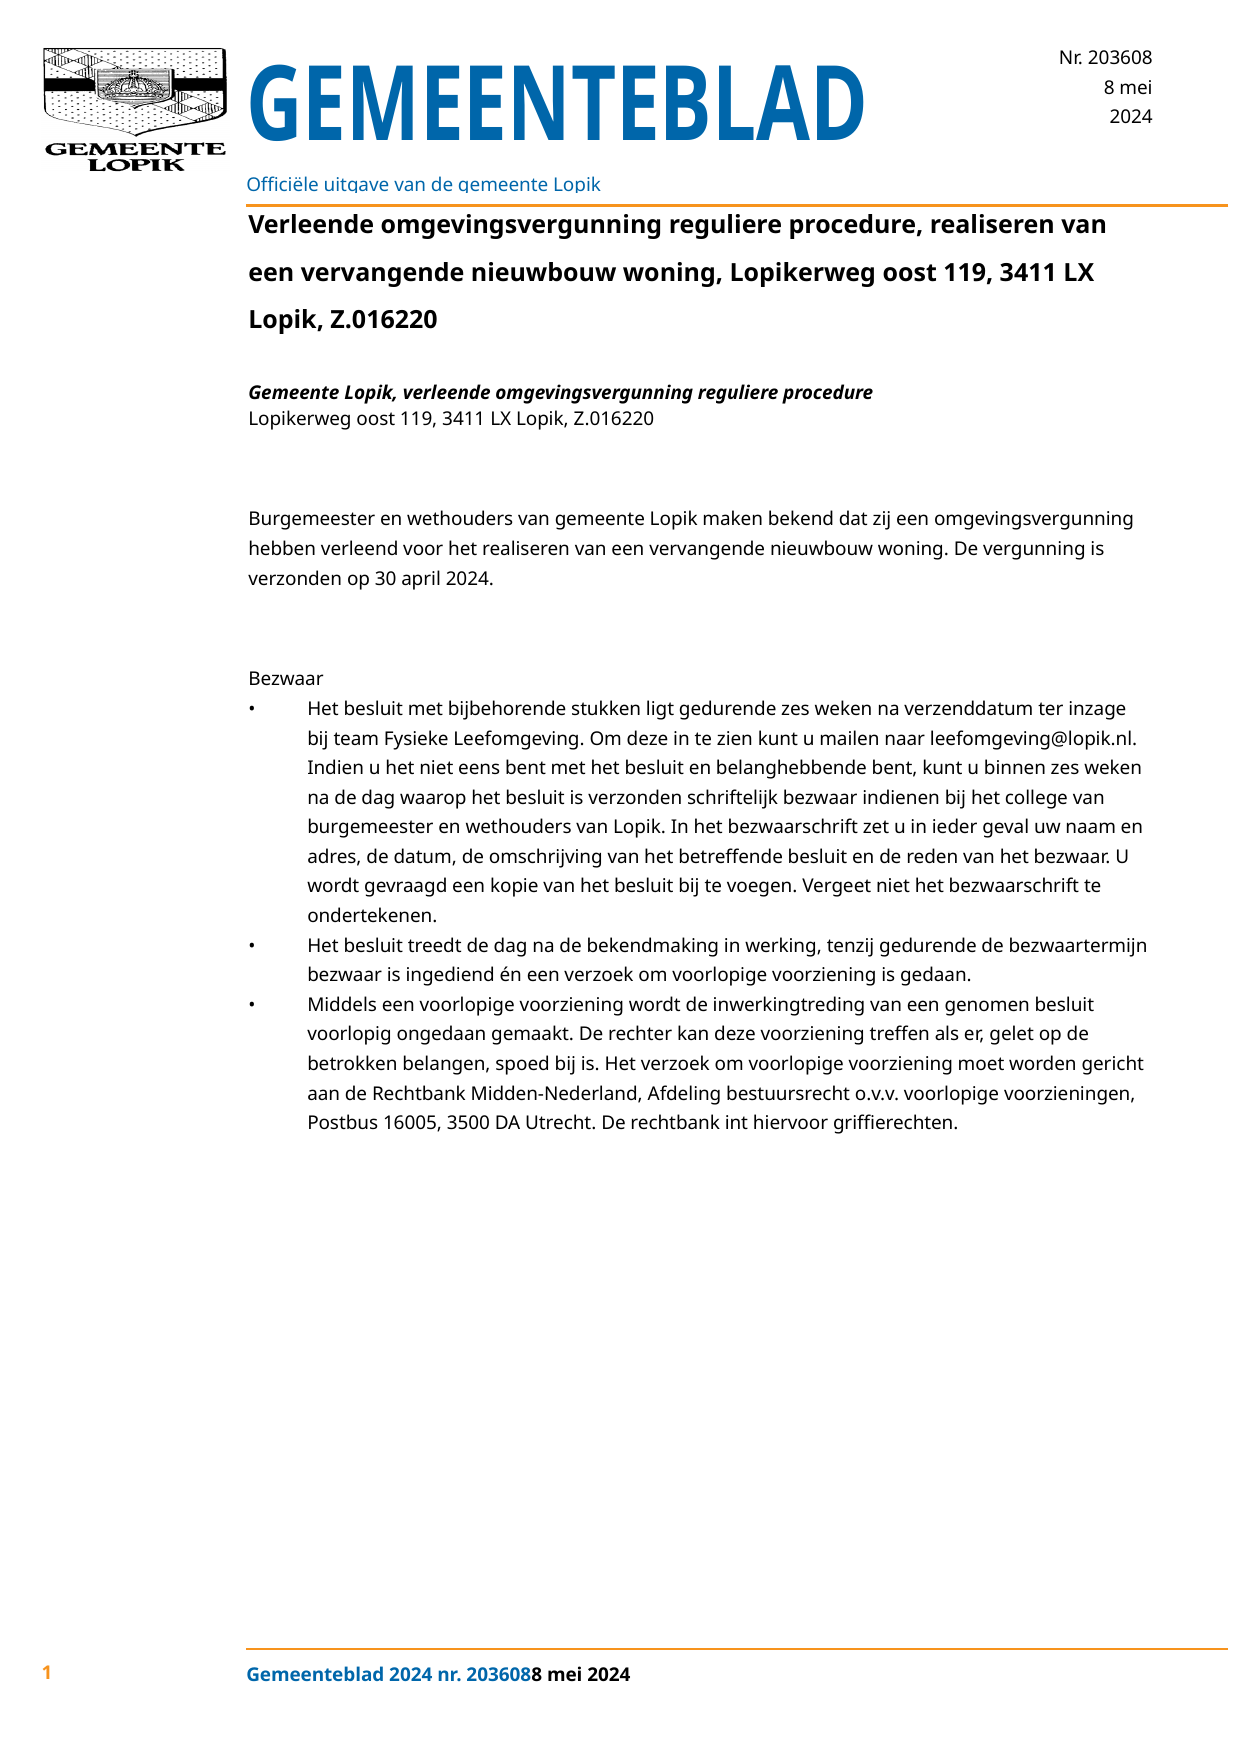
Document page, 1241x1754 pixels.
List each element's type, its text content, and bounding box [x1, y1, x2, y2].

picture [41, 47, 231, 172]
text Bezwaar [248, 666, 1152, 691]
text Burgemeester en wethouders van gemeente Lopik maken bekend dat zij een omgevingsvergunning hebben verleend voor het realiseren van een vervangende nieuwbouw woning. De vergunning is verzonden op 30 april 2024. [248, 506, 1152, 591]
list Het besluit met bijbehorende stukken ligt gedurende zes weken na verzenddatum ter inzage bij team Fysieke Leefomgeving. Om deze in te zien kunt u mailen naar leefomgeving@lopik.nl. Indien u het niet eens bent met het besluit en belanghebbende bent, kunt u binnen zes weken na de dag waarop het besluit is verzonden schriftelijk bezwaar indienen bij het college van burgemeester en wethouders van Lopik. In het bezwaarschrift zet u in ieder geval uw naam en adres, de datum, de omschrijving van het betreffende besluit en de reden van het bezwaar. U wordt gevraagd een kopie van het besluit bij te voegen. Vergeet niet het bezwaarschrift te ondertekenen. [248, 695, 1152, 928]
list Het besluit treedt de dag na de bekendmaking in werking, tenzij gedurende de bezwaartermijn bezwaar is ingediend én een verzoek om voorlopige voorziening is gedaan. [248, 932, 1152, 987]
text Lopikerweg oost 119, 3411 LX Lopik, Z.016220 [248, 405, 1152, 431]
text Verleende omgevingsvergunning reguliere procedure, realiseren van een vervangende nieuwbouw woning, Lopikerweg oost 119, 3411 LX Lopik, Z.016220 [248, 207, 1152, 336]
list Middels een voorlopige voorziening wordt de inwerkingtreding van een genomen besluit voorlopig ongedaan gemaakt. De rechter kan deze voorziening treffen als er, gelet op de betrokken belangen, spoed bij is. Het verzoek om voorlopige voorziening moet worden gericht aan de Rechtbank Midden-Nederland, Afdeling bestuursrecht o.v.v. voorlopige voorzieningen, Postbus 16005, 3500 DA Utrecht. De rechtbank int hiervoor griffierechten. [248, 991, 1152, 1135]
text Gemeente Lopik, verleende omgevingsvergunning reguliere procedure [248, 379, 1152, 405]
